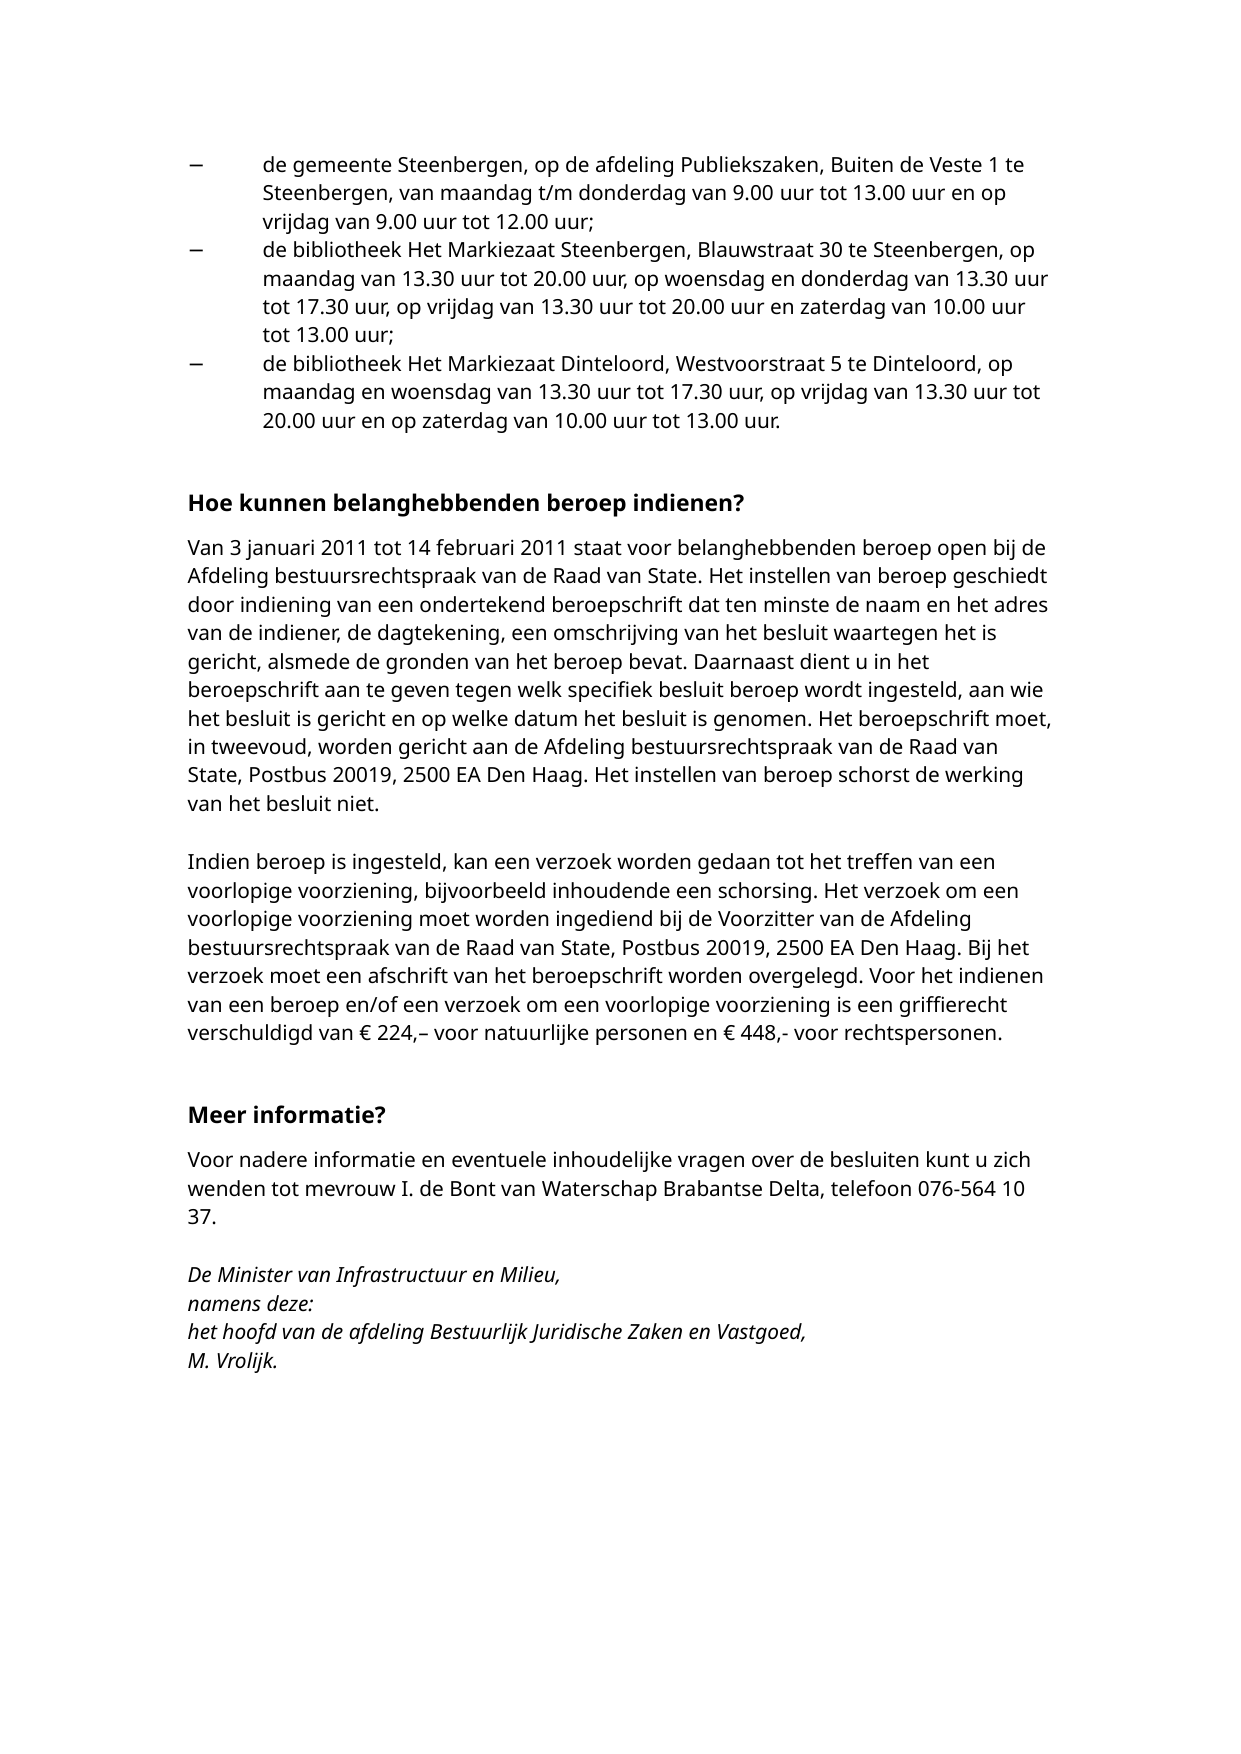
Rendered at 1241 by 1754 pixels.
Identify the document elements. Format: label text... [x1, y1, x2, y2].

text M. Vrolijk. [187, 1346, 1053, 1374]
list de gemeente Steenbergen, op de afdeling Publiekszaken, Buiten de Veste 1 te Steenbergen, van maandag t/m donderdag van 9.00 uur tot 13.00 uur en op vrijdag van 9.00 uur tot 12.00 uur; [187, 150, 1053, 235]
text namens deze: [187, 1289, 1053, 1317]
subtitle Hoe kunnen belanghebbenden beroep indienen? [187, 487, 1053, 518]
text De Minister van Infrastructuur en Milieu, [187, 1261, 1053, 1289]
list de bibliotheek Het Markiezaat Steenbergen, Blauwstraat 30 te Steenbergen, op maandag van 13.30 uur tot 20.00 uur, op woensdag en donderdag van 13.30 uur tot 17.30 uur, op vrijdag van 13.30 uur tot 20.00 uur en zaterdag van 10.00 uur tot 13.00 uur; [187, 235, 1053, 349]
text Indien beroep is ingesteld, kan een verzoek worden gedaan tot het treffen van een voorlopige voorziening, bijvoorbeeld inhoudende een schorsing. Het verzoek om een voorlopige voorziening moet worden ingediend bij de Voorzitter van de Afdeling bestuursrechtspraak van de Raad van State, Postbus 20019, 2500 EA Den Haag. Bij het verzoek moet een afschrift van het beroepschrift worden overgelegd. Voor het indienen van een beroep en/of een verzoek om een voorlopige voorziening is een griffierecht verschuldigd van € 224,– voor natuurlijke personen en € 448,- voor rechtspersonen. [187, 847, 1053, 1047]
text Van 3 januari 2011 tot 14 februari 2011 staat voor belanghebbenden beroep open bij de Afdeling bestuursrechtspraak van de Raad van State. Het instellen van beroep geschiedt door indiening van een ondertekend beroepschrift dat ten minste de naam en het adres van de indiener, de dagtekening, een omschrijving van het besluit waartegen het is gericht, alsmede de gronden van het beroep bevat. Daarnaast dient u in het beroepschrift aan te geven tegen welk specifiek besluit beroep wordt ingesteld, aan wie het besluit is gericht en op welke datum het besluit is genomen. Het beroepschrift moet, in tweevoud, worden gericht aan de Afdeling bestuursrechtspraak van de Raad van State, Postbus 20019, 2500 EA Den Haag. Het instellen van beroep schorst de werking van het besluit niet. [187, 533, 1053, 817]
text het hoofd van de afdeling Bestuurlijk Juridische Zaken en Vastgoed, [187, 1317, 1053, 1346]
list de bibliotheek Het Markiezaat Dinteloord, Westvoorstraat 5 te Dinteloord, op maandag en woensdag van 13.30 uur tot 17.30 uur, op vrijdag van 13.30 uur tot 20.00 uur en op zaterdag van 10.00 uur tot 13.00 uur. [187, 349, 1053, 434]
subtitle Meer informatie? [187, 1099, 1053, 1130]
text Voor nadere informatie en eventuele inhoudelijke vragen over de besluiten kunt u zich wenden tot mevrouw I. de Bont van Waterschap Brabantse Delta, telefoon 076-564 10 37. [187, 1145, 1053, 1231]
